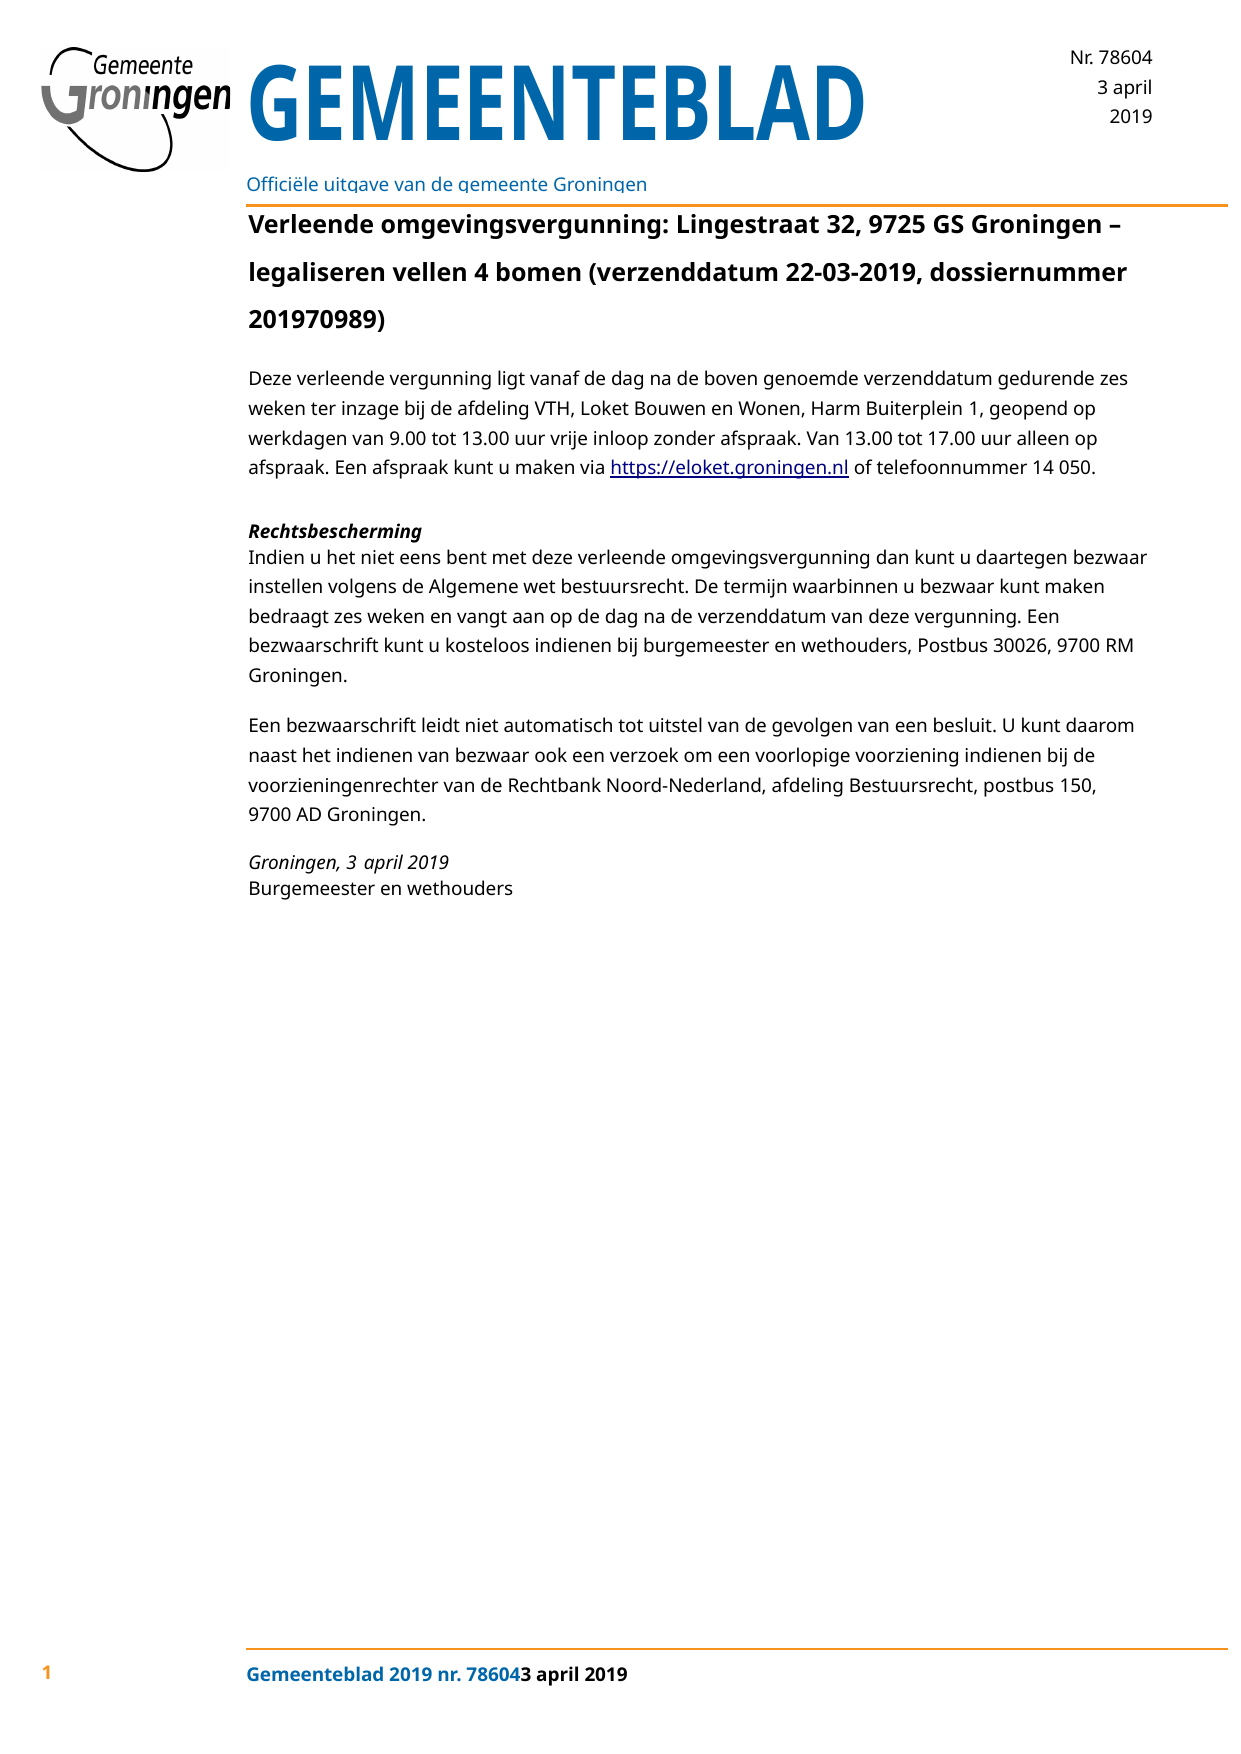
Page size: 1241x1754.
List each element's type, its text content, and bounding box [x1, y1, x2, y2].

text Verleende omgevingsvergunning: Lingestraat 32, 9725 GS Groningen – legaliseren vellen 4 bomen (verzenddatum 22-03-2019, dossiernummer 201970989) [248, 207, 1152, 336]
text Indien u het niet eens bent met deze verleende omgevingsvergunning dan kunt u daartegen bezwaar instellen volgens de Algemene wet bestuursrecht. De termijn waarbinnen u bezwaar kunt maken bedraagt zes weken en vangt aan op de dag na de verzenddatum van deze vergunning. Een bezwaarschrift kunt u kosteloos indienen bij burgemeester en wethouders, Postbus 30026, 9700 RM Groningen. [248, 544, 1152, 688]
text Deze verleende vergunning ligt vanaf de dag na de boven genoemde verzenddatum gedurende zes weken ter inzage bij de afdeling VTH, Loket Bouwen en Wonen, Harm Buiterplein 1, geopend op werkdagen van 9.00 tot 13.00 uur vrije inloop zonder afspraak. Van 13.00 tot 17.00 uur alleen op afspraak. Een afspraak kunt u maken via https://eloket.groningen.nl of telefoonnummer 14 050. [248, 366, 1152, 480]
text Rechtsbescherming [248, 518, 1152, 544]
text Burgemeester en wethouders [248, 875, 1152, 901]
text Groningen, 3 april 2019 [248, 849, 1152, 875]
text Een bezwaarschrift leidt niet automatisch tot uitstel van de gevolgen van een besluit. U kunt daarom naast het indienen van bezwaar ook een verzoek om een voorlopige voorziening indienen bij de voorzieningenrechter van de Rechtbank Noord-Nederland, afdeling Bestuursrecht, postbus 150, 9700 AD Groningen. [248, 713, 1152, 827]
picture [41, 47, 231, 172]
